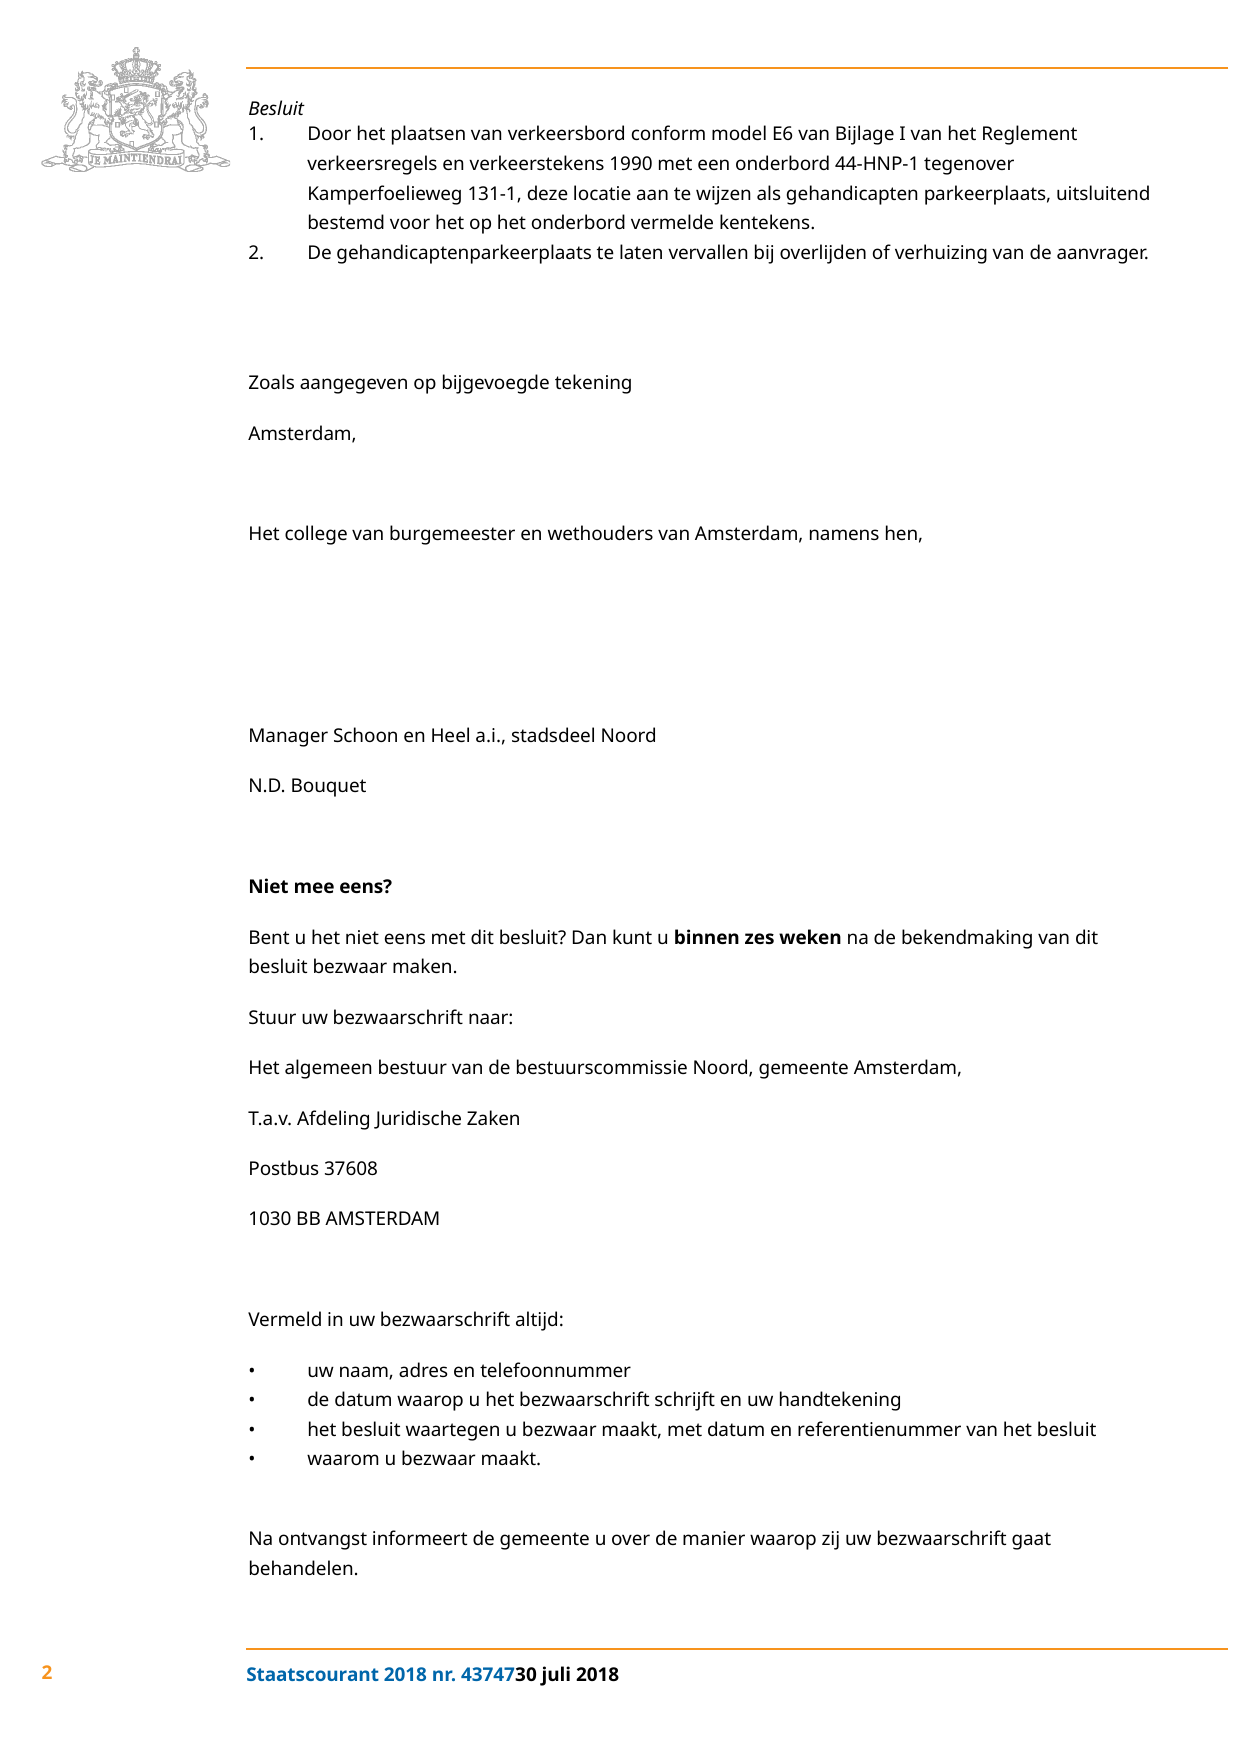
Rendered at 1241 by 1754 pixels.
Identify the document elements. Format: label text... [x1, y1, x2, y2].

text N.D. Bouquet [248, 773, 1152, 798]
text Zoals aangegeven op bijgevoegde tekening [248, 369, 1152, 395]
text Vermeld in uw bezwaarschrift altijd: [248, 1306, 1152, 1332]
text Niet mee eens? [248, 873, 1152, 899]
list uw naam, adres en telefoonnummer [248, 1357, 1152, 1382]
text Bent u het niet eens met dit besluit? Dan kunt u binnen zes weken na de bekendmaking van dit besluit bezwaar maken. [248, 924, 1152, 979]
text Het algemeen bestuur van de bestuurscommissie Noord, gemeente Amsterdam, [248, 1054, 1152, 1080]
list De gehandicaptenparkeerplaats te laten vervallen bij overlijden of verhuizing van de aanvrager. [248, 239, 1152, 264]
text Amsterdam, [248, 420, 1152, 445]
list Door het plaatsen van verkeersbord conform model E6 van Bijlage I van het Reglement verkeersregels en verkeerstekens 1990 met een onderbord 44-HNP-1 tegenover Kamperfoelieweg 131-1, deze locatie aan te wijzen als gehandicapten parkeerplaats, uitsluitend bestemd voor het op het onderbord vermelde kentekens. [248, 121, 1152, 235]
text T.a.v. Afdeling Juridische Zaken [248, 1105, 1152, 1130]
list de datum waarop u het bezwaarschrift schrijft en uw handtekening [248, 1386, 1152, 1412]
text Besluit [248, 95, 1152, 121]
text Manager Schoon en Heel a.i., stadsdeel Noord [248, 722, 1152, 748]
text Postbus 37608 [248, 1155, 1152, 1181]
list het besluit waartegen u bezwaar maakt, met datum en referentienummer van het besluit [248, 1416, 1152, 1442]
list waarom u bezwaar maakt. [248, 1446, 1152, 1471]
picture [41, 47, 231, 172]
text Het college van burgemeester en wethouders van Amsterdam, namens hen, [248, 521, 1152, 546]
text 1030 BB AMSTERDAM [248, 1206, 1152, 1231]
text Stuur uw bezwaarschrift naar: [248, 1004, 1152, 1029]
text Na ontvangst informeert de gemeente u over de manier waarop zij uw bezwaarschrift gaat behandelen. [248, 1526, 1152, 1581]
